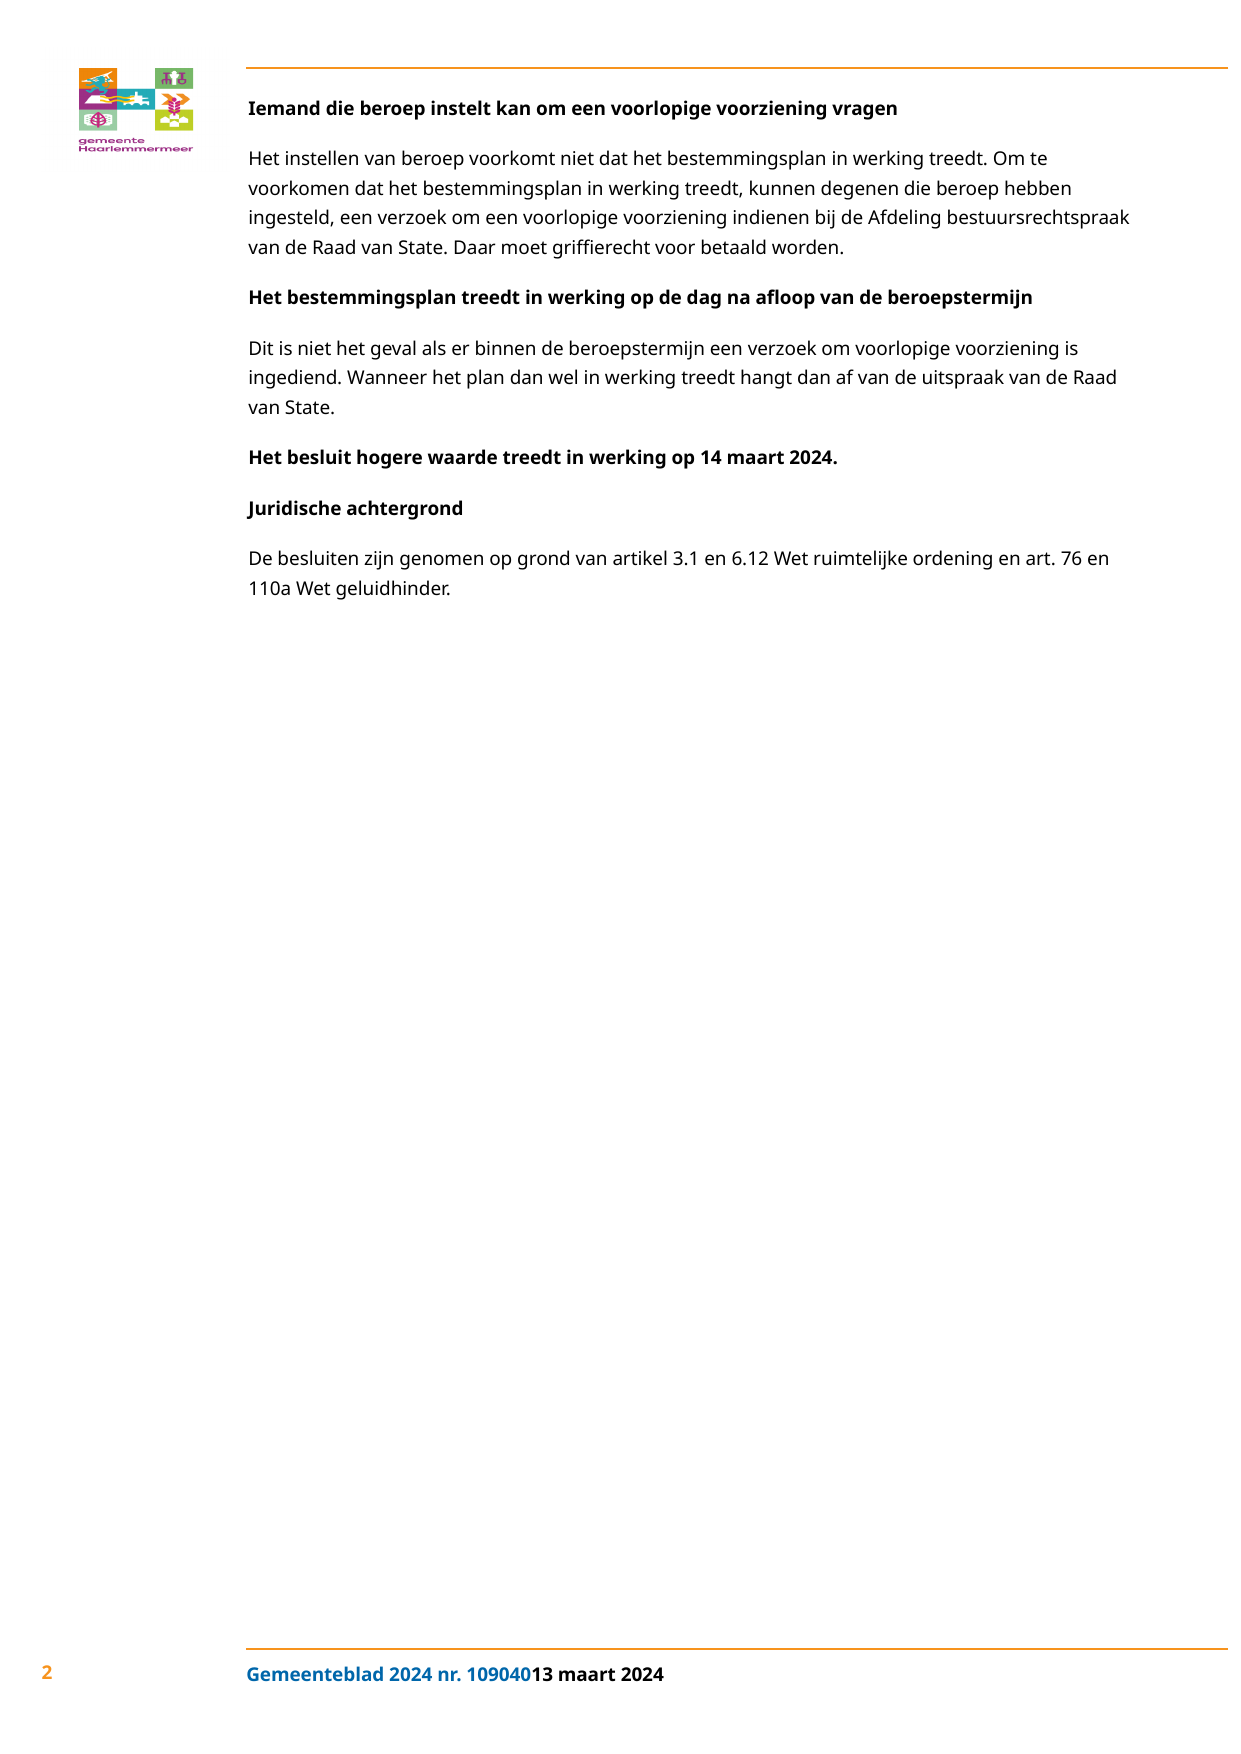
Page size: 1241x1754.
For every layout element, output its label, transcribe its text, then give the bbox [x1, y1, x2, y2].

picture [41, 47, 231, 172]
text Het besluit hogere waarde treedt in werking op 14 maart 2024. [248, 444, 1152, 470]
text Het bestemmingsplan treedt in werking op de dag na afloop van de beroepstermijn [248, 284, 1152, 310]
text De besluiten zijn genomen op grond van artikel 3.1 en 6.12 Wet ruimtelijke ordening en art. 76 en 110a Wet geluidhinder. [248, 545, 1152, 601]
text Het instellen van beroep voorkomt niet dat het bestemmingsplan in werking treedt. Om te voorkomen dat het bestemmingsplan in werking treedt, kunnen degenen die beroep hebben ingesteld, een verzoek om een voorlopige voorziening indienen bij de Afdeling bestuursrechtspraak van de Raad van State. Daar moet griffierecht voor betaald worden. [248, 145, 1152, 260]
text Dit is niet het geval als er binnen de beroepstermijn een verzoek om voorlopige voorziening is ingediend. Wanneer het plan dan wel in werking treedt hangt dan af van de uitspraak van de Raad van State. [248, 335, 1152, 420]
text Iemand die beroep instelt kan om een voorlopige voorziening vragen [248, 95, 1152, 121]
text Juridische achtergrond [248, 495, 1152, 521]
